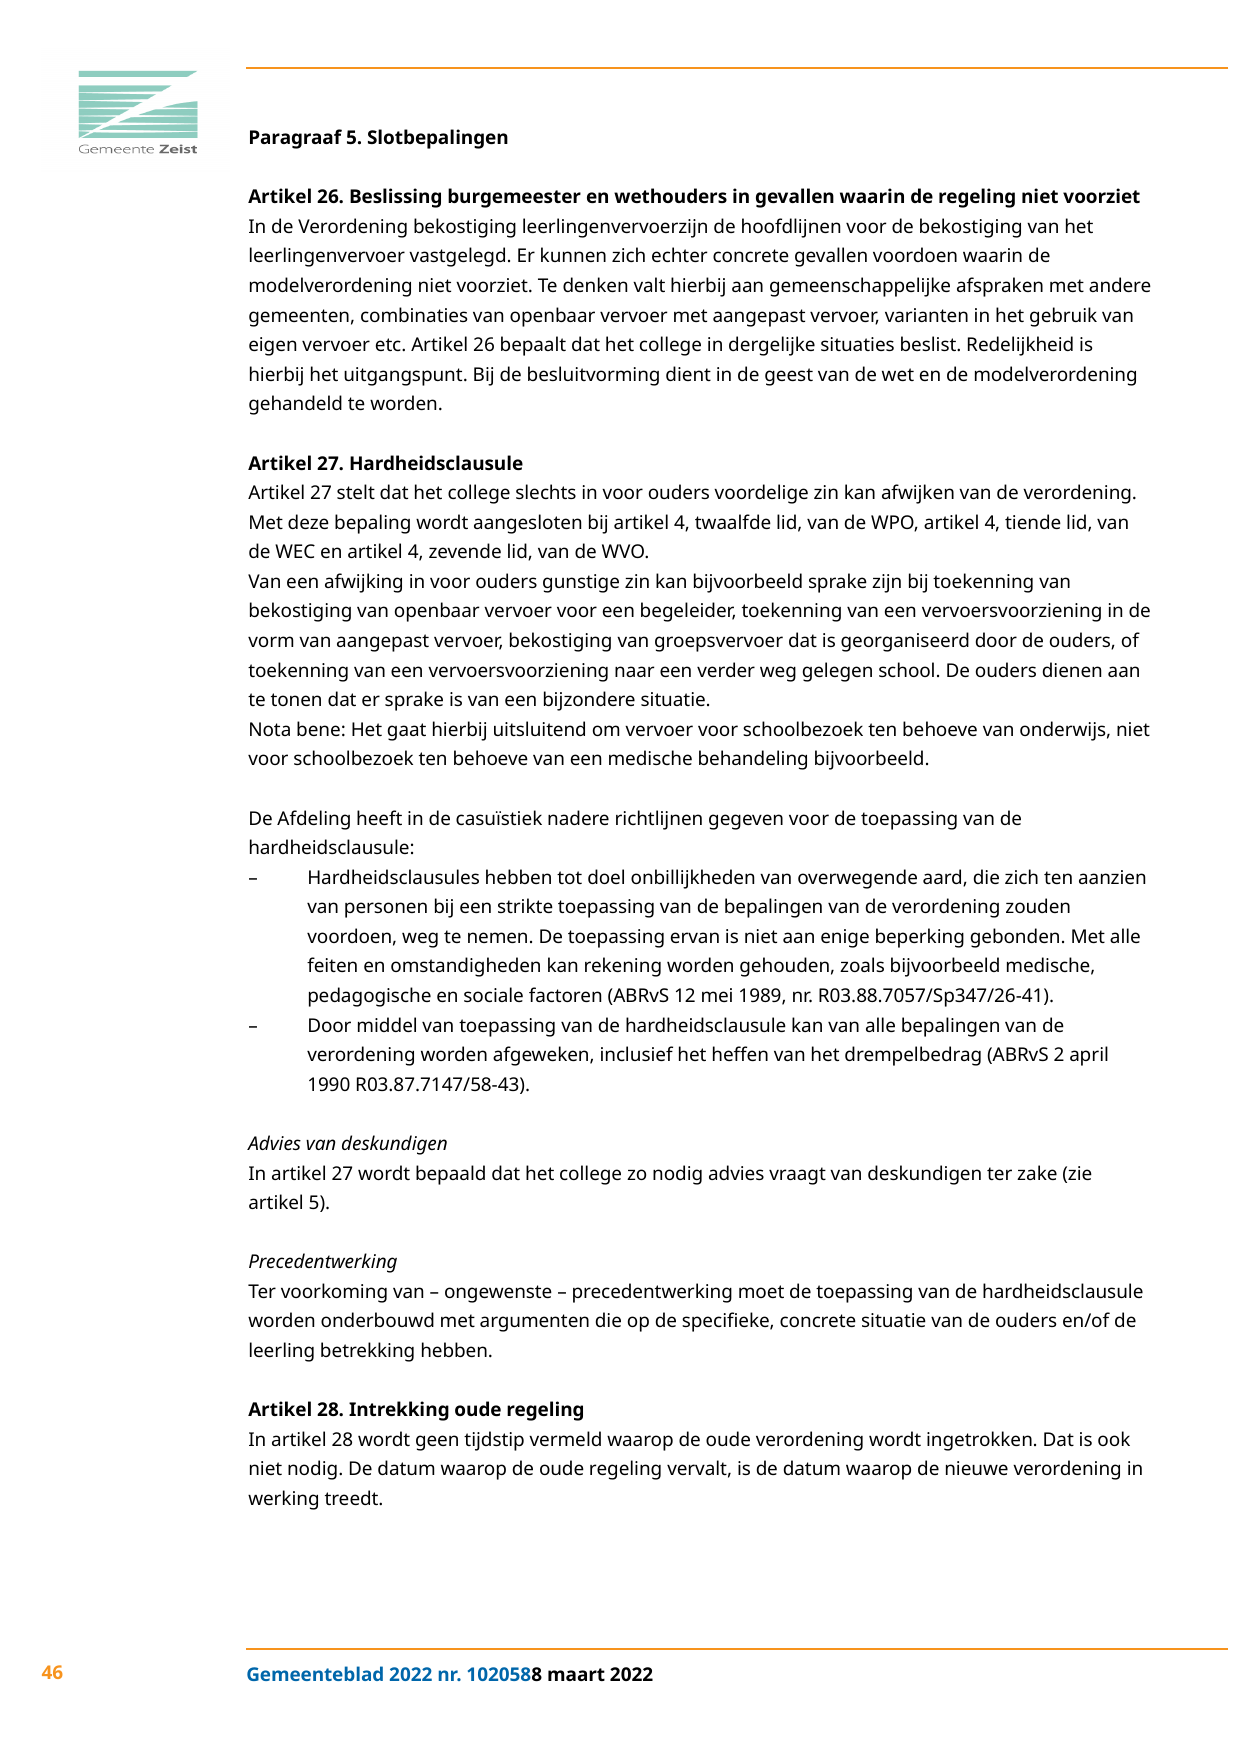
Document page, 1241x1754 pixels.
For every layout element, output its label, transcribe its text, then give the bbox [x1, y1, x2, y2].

text Artikel 27 stelt dat het college slechts in voor ouders voordelige zin kan afwijken van de verordening. Met deze bepaling wordt aangesloten bij artikel 4, twaalfde lid, van de WPO, artikel 4, tiende lid, van de WEC en artikel 4, zevende lid, van de WVO. [248, 479, 1152, 564]
text Artikel 27. Hardheidsclausule [248, 450, 1152, 476]
text In de Verordening bekostiging leerlingenvervoerzijn de hoofdlijnen voor de bekostiging van het leerlingenvervoer vastgelegd. Er kunnen zich echter concrete gevallen voordoen waarin de modelverordening niet voorziet. Te denken valt hierbij aan gemeenschappelijke afspraken met andere gemeenten, combinaties van openbaar vervoer met aangepast vervoer, varianten in het gebruik van eigen vervoer etc. Artikel 26 bepaalt dat het college in dergelijke situaties beslist. Redelijkheid is hierbij het uitgangspunt. Bij de besluitvorming dient in de geest van de wet en de modelverordening gehandeld te worden. [248, 213, 1152, 416]
text Precedentwerking [248, 1248, 1152, 1274]
text Nota bene: Het gaat hierbij uitsluitend om vervoer voor schoolbezoek ten behoeve van onderwijs, niet voor schoolbezoek ten behoeve van een medische behandeling bijvoorbeeld. [248, 716, 1152, 771]
list Hardheidsclausules hebben tot doel onbillijkheden van overwegende aard, die zich ten aanzien van personen bij een strikte toepassing van de bepalingen van de verordening zouden voordoen, weg te nemen. De toepassing ervan is niet aan enige beperking gebonden. Met alle feiten en omstandigheden kan rekening worden gehouden, zoals bijvoorbeeld medische, pedagogische en sociale factoren (ABRvS 12 mei 1989, nr. R03.88.7057/Sp347/26-41). [248, 864, 1152, 1008]
picture [41, 47, 231, 172]
text In artikel 27 wordt bepaald dat het college zo nodig advies vraagt van deskundigen ter zake (zie artikel 5). [248, 1160, 1152, 1215]
text Artikel 26. Beslissing burgemeester en wethouders in gevallen waarin de regeling niet voorziet [248, 183, 1152, 209]
text In artikel 28 wordt geen tijdstip vermeld waarop de oude verordening wordt ingetrokken. Dat is ook niet nodig. De datum waarop de oude regeling vervalt, is de datum waarop de nieuwe verordening in werking treedt. [248, 1426, 1152, 1511]
text Van een afwijking in voor ouders gunstige zin kan bijvoorbeeld sprake zijn bij toekenning van bekostiging van openbaar vervoer voor een begeleider, toekenning van een vervoersvoorziening in de vorm van aangepast vervoer, bekostiging van groepsvervoer dat is georganiseerd door de ouders, of toekenning van een vervoersvoorziening naar een verder weg gelegen school. De ouders dienen aan te tonen dat er sprake is van een bijzondere situatie. [248, 568, 1152, 712]
list Door middel van toepassing van de hardheidsclausule kan van alle bepalingen van de verordening worden afgeweken, inclusief het heffen van het drempelbedrag (ABRvS 2 april 1990 R03.87.7147/58-43). [248, 1012, 1152, 1097]
text Advies van deskundigen [248, 1130, 1152, 1156]
text De Afdeling heeft in de casuïstiek nadere richtlijnen gegeven voor de toepassing van de hardheidsclausule: [248, 805, 1152, 860]
text Ter voorkoming van – ongewenste – precedentwerking moet de toepassing van de hardheidsclausule worden onderbouwd met argumenten die op de specifieke, concrete situatie van de ouders en/of de leerling betrekking hebben. [248, 1278, 1152, 1363]
text Artikel 28. Intrekking oude regeling [248, 1396, 1152, 1422]
text Paragraaf 5. Slotbepalingen [248, 124, 1152, 150]
